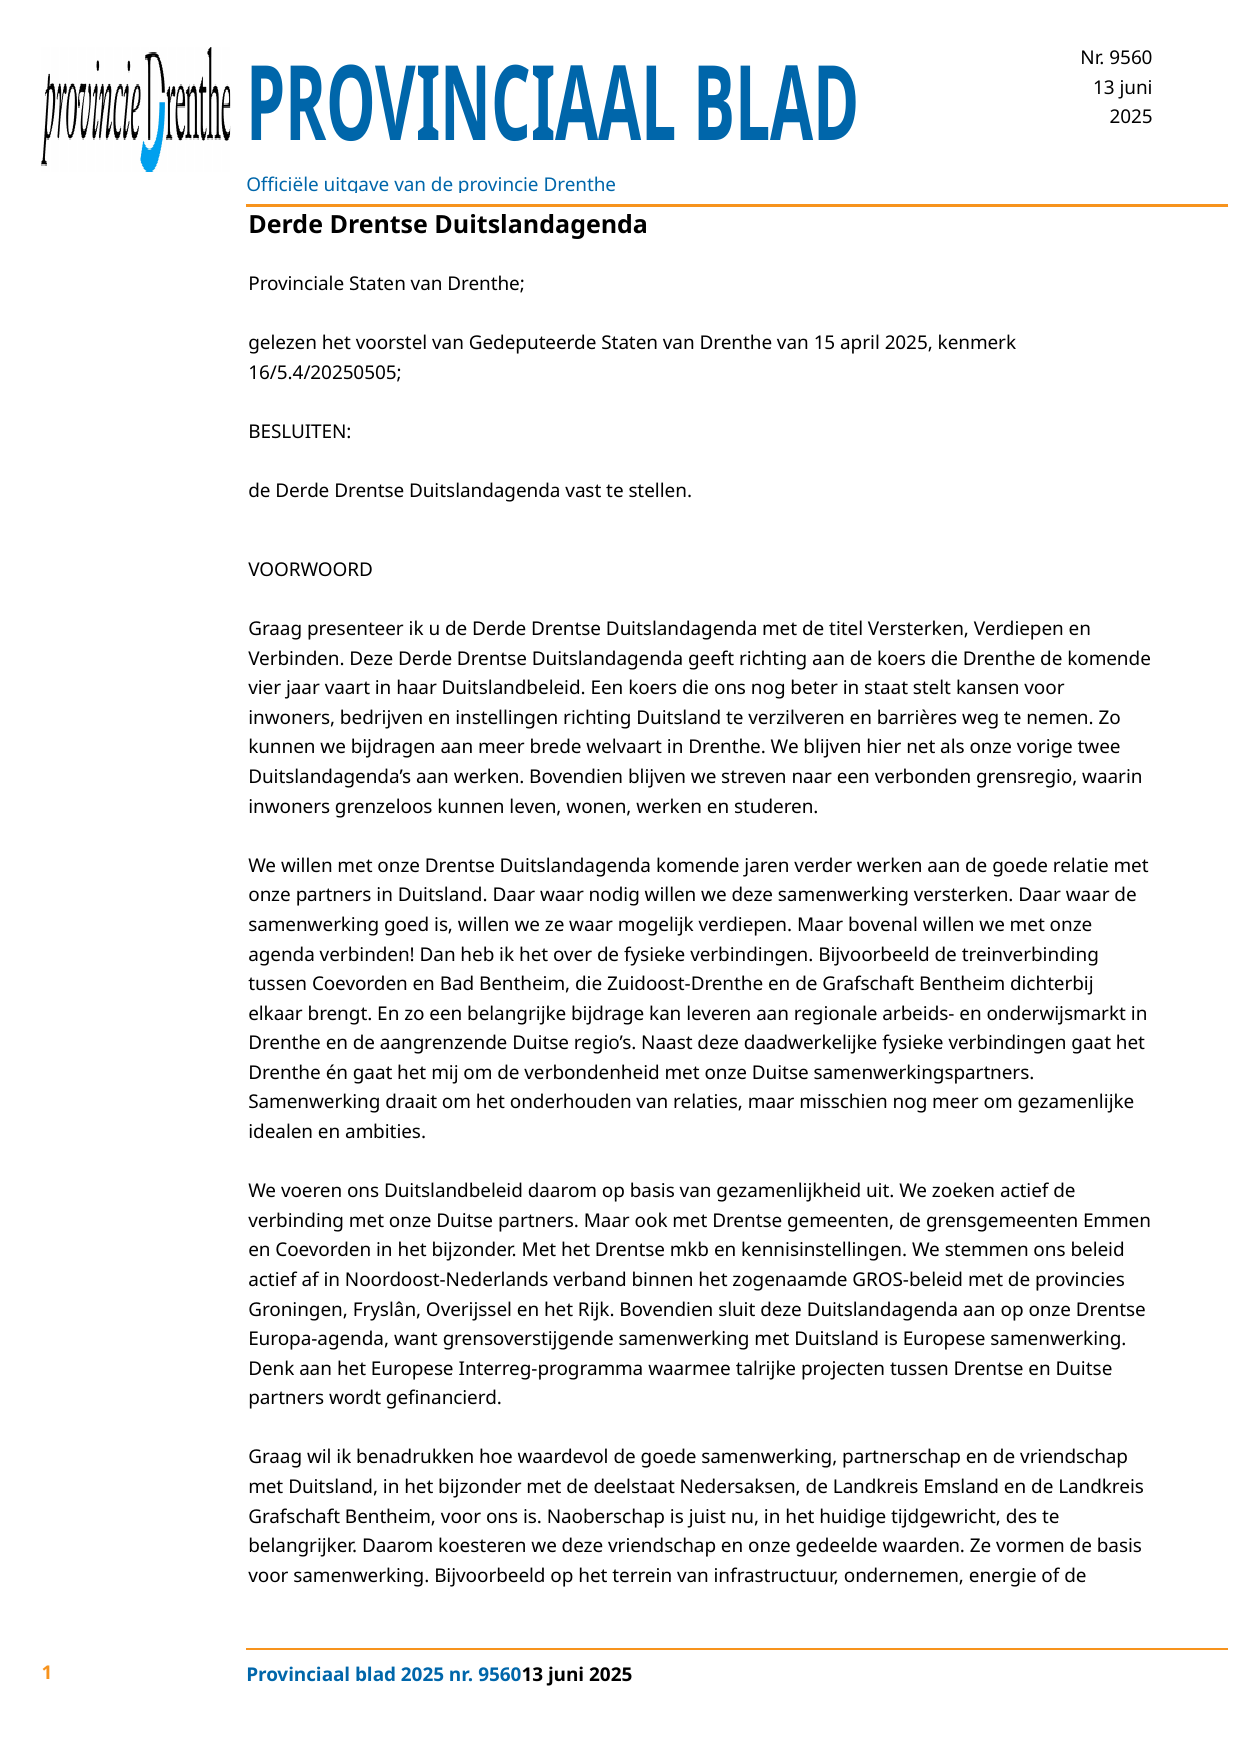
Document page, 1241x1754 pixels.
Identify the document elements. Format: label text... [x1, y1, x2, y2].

picture [41, 47, 231, 172]
text de Derde Drentse Duitslandagenda vast te stellen. [248, 477, 1152, 503]
text BESLUITEN: [248, 418, 1152, 444]
text We willen met onze Drentse Duitslandagenda komende jaren verder werken aan de goede relatie met onze partners in Duitsland. Daar waar nodig willen we deze samenwerking versterken. Daar waar de samenwerking goed is, willen we ze waar mogelijk verdiepen. Maar bovenal willen we met onze agenda verbinden! Dan heb ik het over de fysieke verbindingen. Bijvoorbeeld de treinverbinding tussen Coevorden en Bad Bentheim, die Zuidoost-Drenthe en de Grafschaft Bentheim dichterbij elkaar brengt. En zo een belangrijke bijdrage kan leveren aan regionale arbeids- en onderwijsmarkt in Drenthe en de aangrenzende Duitse regio’s. Naast deze daadwerkelijke fysieke verbindingen gaat het Drenthe én gaat het mij om de verbondenheid met onze Duitse samenwerkingspartners. Samenwerking draait om het onderhouden van relaties, maar misschien nog meer om gezamenlijke idealen en ambities. [248, 852, 1152, 1144]
text Graag presenteer ik u de Derde Drentse Duitslandagenda met de titel Versterken, Verdiepen en Verbinden. Deze Derde Drentse Duitslandagenda geeft richting aan de koers die Drenthe de komende vier jaar vaart in haar Duitslandbeleid. Een koers die ons nog beter in staat stelt kansen voor inwoners, bedrijven en instellingen richting Duitsland te verzilveren en barrières weg te nemen. Zo kunnen we bijdragen aan meer brede welvaart in Drenthe. We blijven hier net als onze vorige twee Duitslandagenda’s aan werken. Bovendien blijven we streven naar een verbonden grensregio, waarin inwoners grenzeloos kunnen leven, wonen, werken en studeren. [248, 615, 1152, 819]
text Graag wil ik benadrukken hoe waardevol de goede samenwerking, partnerschap en de vriendschap met Duitsland, in het bijzonder met de deelstaat Nedersaksen, de Landkreis Emsland en de Landkreis Grafschaft Bentheim, voor ons is. Naoberschap is juist nu, in het huidige tijdgewricht, des te belangrijker. Daarom koesteren we deze vriendschap en onze gedeelde waarden. Ze vormen de basis voor samenwerking. Bijvoorbeeld op het terrein van infrastructuur, ondernemen, energie of de [248, 1444, 1152, 1588]
text Provinciale Staten van Drenthe; [248, 270, 1152, 296]
text gelezen het voorstel van Gedeputeerde Staten van Drenthe van 15 april 2025, kenmerk 16/5.4/20250505; [248, 329, 1152, 385]
text Derde Drentse Duitslandagenda [248, 207, 1152, 241]
text We voeren ons Duitslandbeleid daarom op basis van gezamenlijkheid uit. We zoeken actief de verbinding met onze Duitse partners. Maar ook met Drentse gemeenten, de grensgemeenten Emmen en Coevorden in het bijzonder. Met het Drentse mkb en kennisinstellingen. We stemmen ons beleid actief af in Noordoost-Nederlands verband binnen het zogenaamde GROS-beleid met de provincies Groningen, Fryslân, Overijssel en het Rijk. Bovendien sluit deze Duitslandagenda aan op onze Drentse Europa-agenda, want grensoverstijgende samenwerking met Duitsland is Europese samenwerking. Denk aan het Europese Interreg-programma waarmee talrijke projecten tussen Drentse en Duitse partners wordt gefinancierd. [248, 1177, 1152, 1410]
text VOORWOORD [248, 556, 1152, 582]
